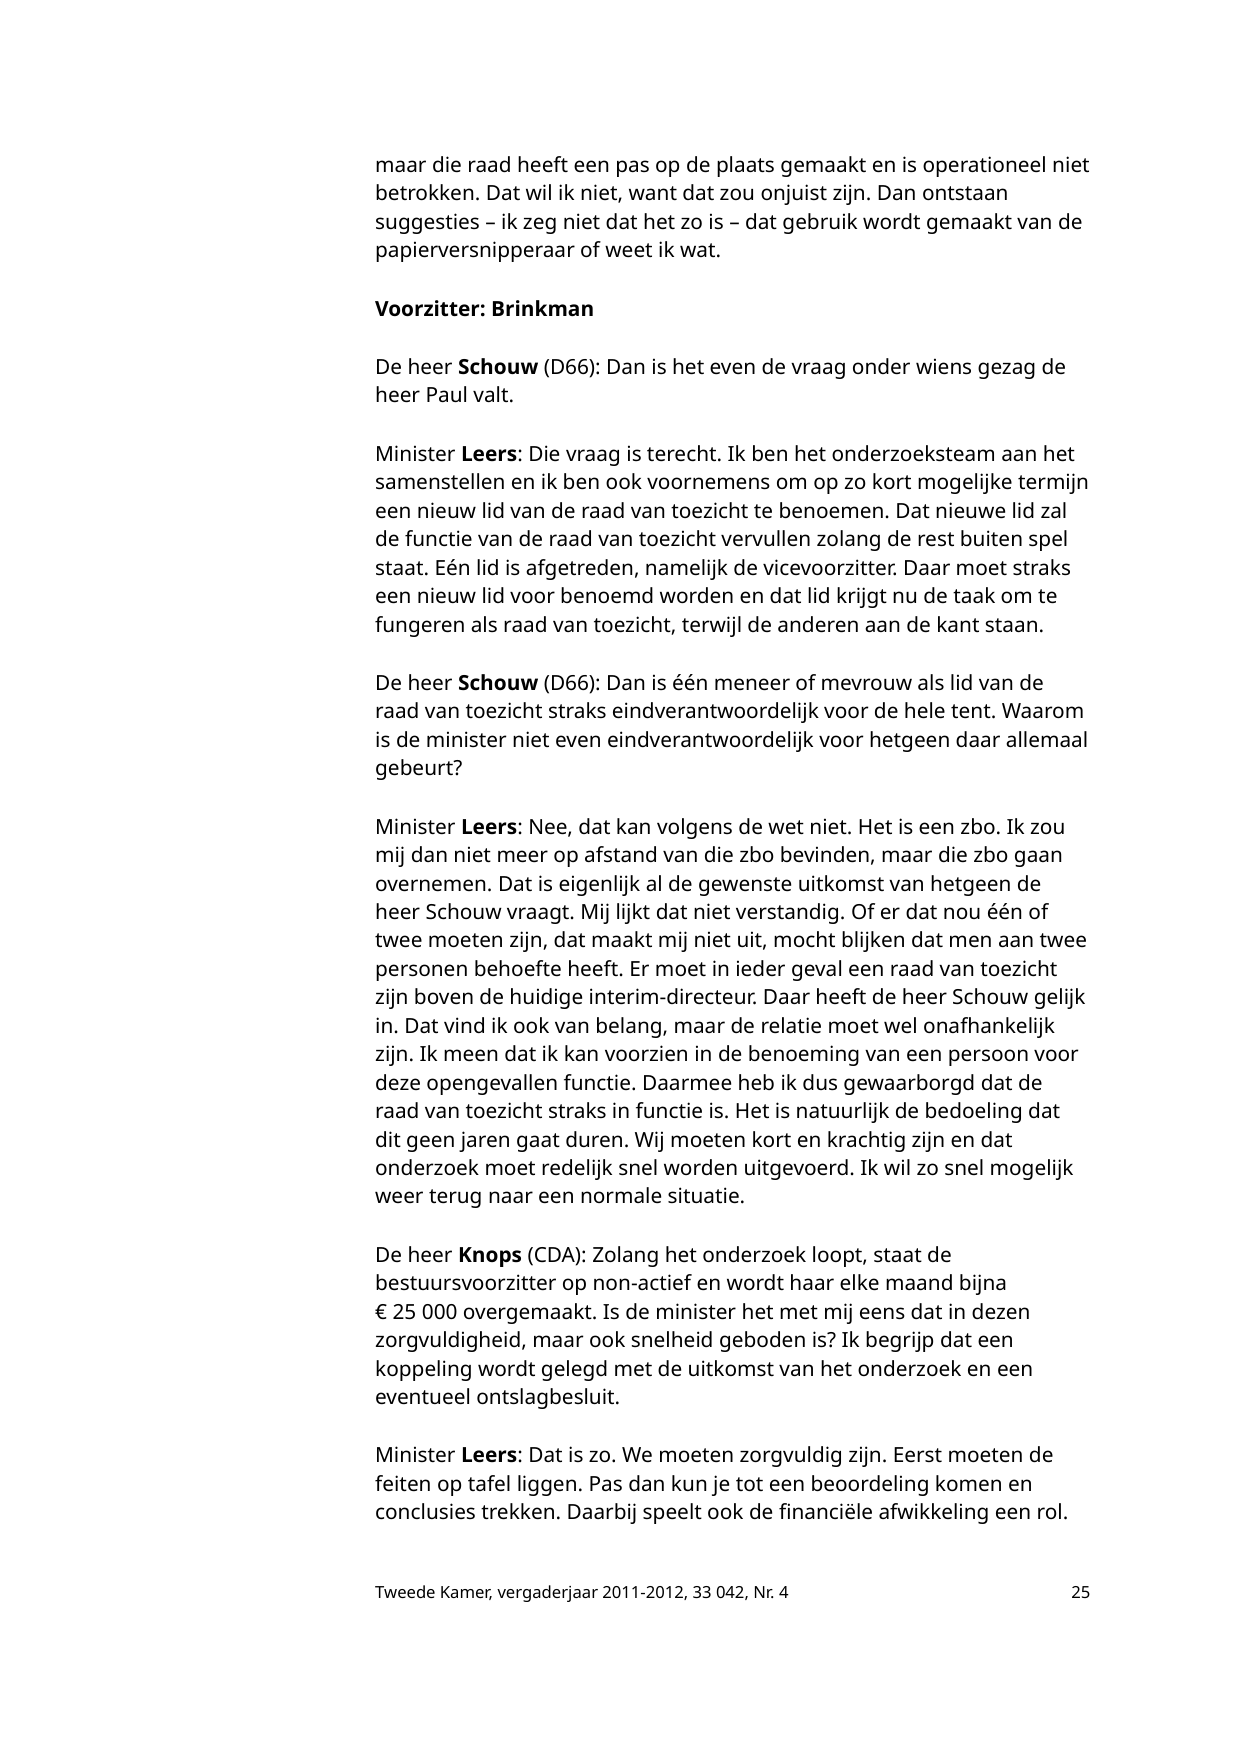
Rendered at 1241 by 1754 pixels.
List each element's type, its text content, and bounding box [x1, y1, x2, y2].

text Voorzitter: Brinkman [375, 294, 1090, 322]
text Minister Leers: Die vraag is terecht. Ik ben het onderzoeksteam aan het samenstellen en ik ben ook voornemens om op zo kort mogelijke termijn een nieuw lid van de raad van toezicht te benoemen. Dat nieuwe lid zal de functie van de raad van toezicht vervullen zolang de rest buiten spel staat. Eén lid is afgetreden, namelijk de vicevoorzitter. Daar moet straks een nieuw lid voor benoemd worden en dat lid krijgt nu de taak om te fungeren als raad van toezicht, terwijl de anderen aan de kant staan. [375, 439, 1090, 638]
text maar die raad heeft een pas op de plaats gemaakt en is operationeel niet betrokken. Dat wil ik niet, want dat zou onjuist zijn. Dan ontstaan suggesties – ik zeg niet dat het zo is – dat gebruik wordt gemaakt van de papierversnipperaar of weet ik wat. [375, 150, 1090, 264]
text Minister Leers: Dat is zo. We moeten zorgvuldig zijn. Eerst moeten de feiten op tafel liggen. Pas dan kun je tot een beoordeling komen en conclusies trekken. Daarbij speelt ook de financiële afwikkeling een rol. [375, 1441, 1090, 1526]
text De heer Schouw (D66): Dan is één meneer of mevrouw als lid van de raad van toezicht straks eindverantwoordelijk voor de hele tent. Waarom is de minister niet even eindverantwoordelijk voor hetgeen daar allemaal gebeurt? [375, 668, 1090, 782]
text De heer Schouw (D66): Dan is het even de vraag onder wiens gezag de heer Paul valt. [375, 352, 1090, 409]
text De heer Knops (CDA): Zolang het onderzoek loopt, staat de bestuursvoorzitter op non-actief en wordt haar elke maand bijna € 25 000 overgemaakt. Is de minister het met mij eens dat in dezen zorgvuldigheid, maar ook snelheid geboden is? Ik begrijp dat een koppeling wordt gelegd met de uitkomst van het onderzoek en een eventueel ontslagbesluit. [375, 1240, 1090, 1411]
text Minister Leers: Nee, dat kan volgens de wet niet. Het is een zbo. Ik zou mij dan niet meer op afstand van die zbo bevinden, maar die zbo gaan overnemen. Dat is eigenlijk al de gewenste uitkomst van hetgeen de heer Schouw vraagt. Mij lijkt dat niet verstandig. Of er dat nou één of twee moeten zijn, dat maakt mij niet uit, mocht blijken dat men aan twee personen behoefte heeft. Er moet in ieder geval een raad van toezicht zijn boven de huidige interim-directeur. Daar heeft de heer Schouw gelijk in. Dat vind ik ook van belang, maar de relatie moet wel onafhankelijk zijn. Ik meen dat ik kan voorzien in de benoeming van een persoon voor deze opengevallen functie. Daarmee heb ik dus gewaarborgd dat de raad van toezicht straks in functie is. Het is natuurlijk de bedoeling dat dit geen jaren gaat duren. Wij moeten kort en krachtig zijn en dat onderzoek moet redelijk snel worden uitgevoerd. Ik wil zo snel mogelijk weer terug naar een normale situatie. [375, 812, 1090, 1210]
